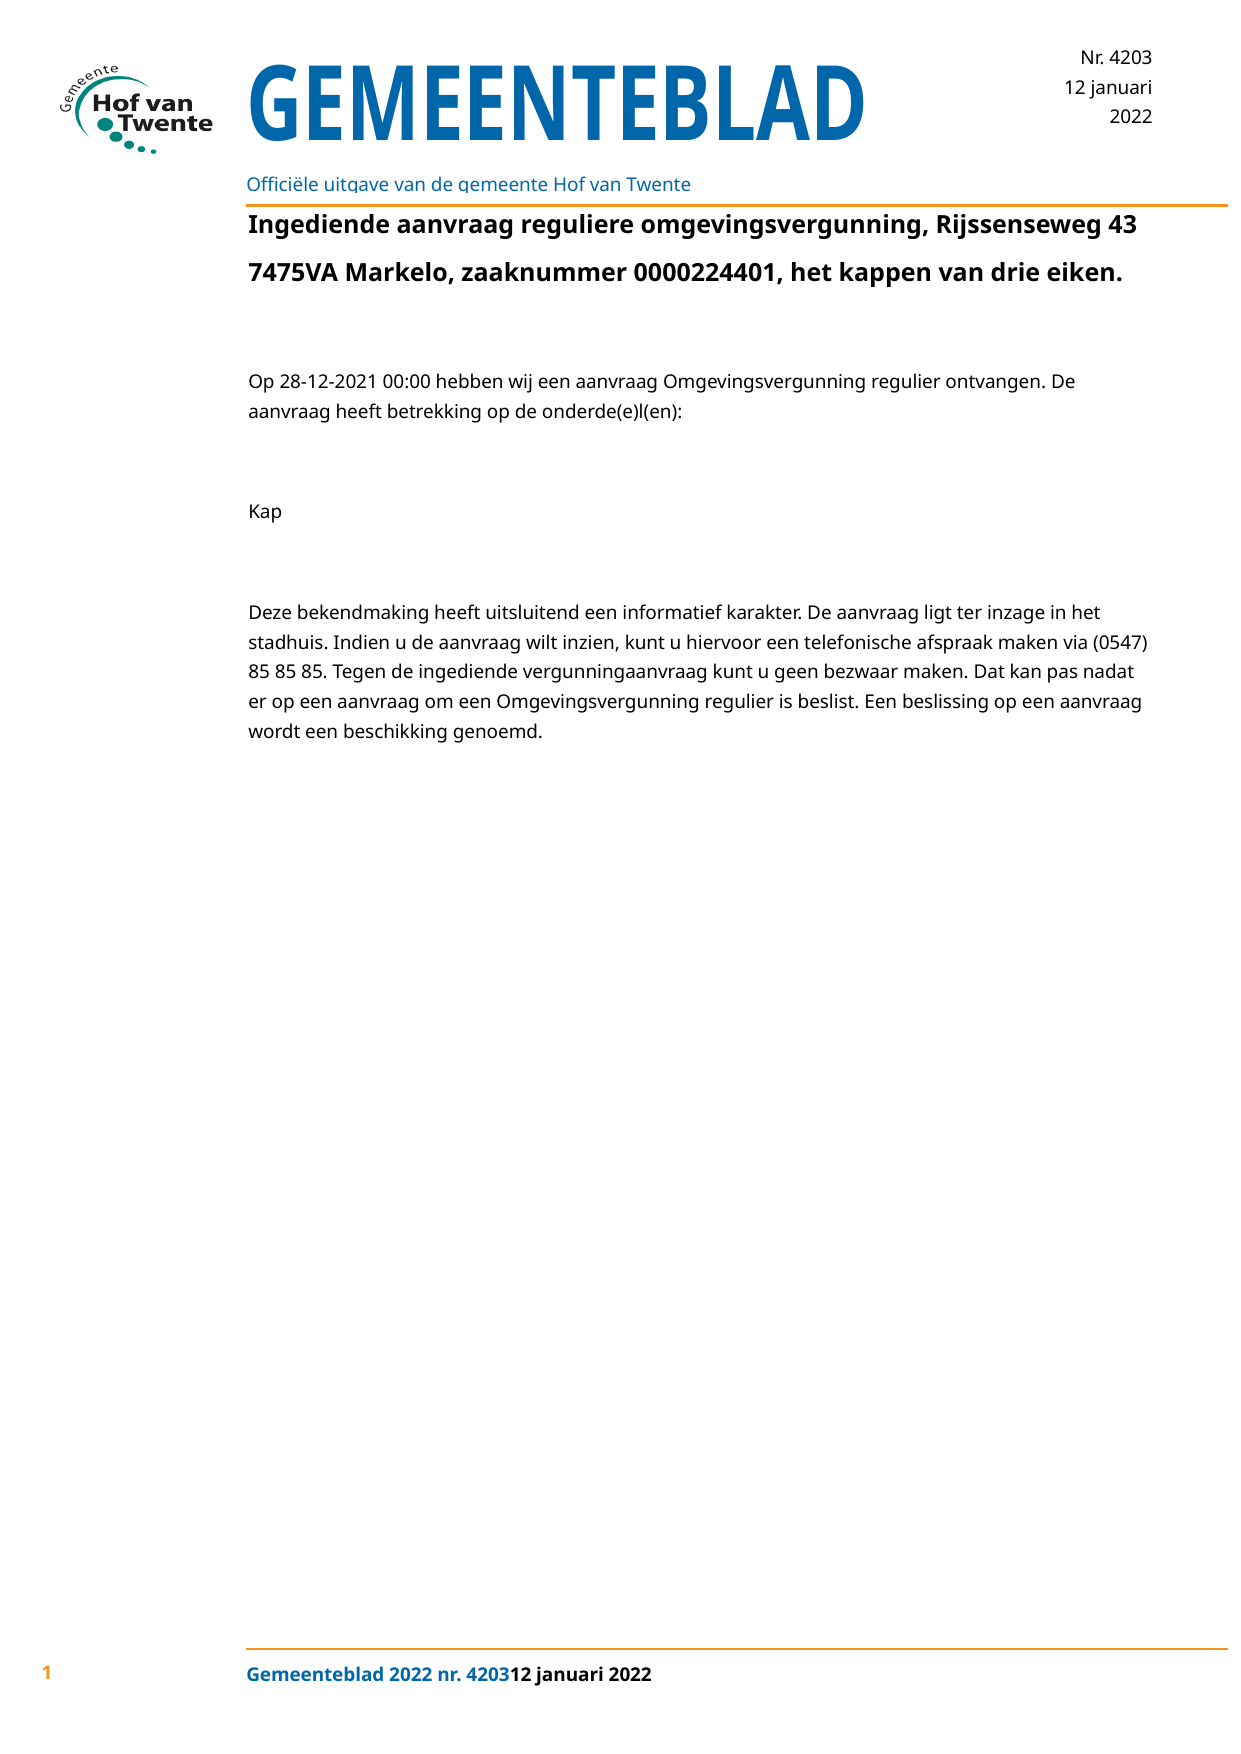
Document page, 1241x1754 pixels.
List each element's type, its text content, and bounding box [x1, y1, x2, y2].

text Op 28-12-2021 00:00 hebben wij een aanvraag Omgevingsvergunning regulier ontvangen. De aanvraag heeft betrekking op de onderde(e)l(en): [248, 368, 1152, 424]
text Ingediende aanvraag reguliere omgevingsvergunning, Rijssenseweg 43 7475VA Markelo, zaaknummer 0000224401, het kappen van drie eiken. [248, 207, 1152, 288]
picture [41, 47, 231, 172]
text Deze bekendmaking heeft uitsluitend een informatief karakter. De aanvraag ligt ter inzage in het stadhuis. Indien u de aanvraag wilt inzien, kunt u hiervoor een telefonische afspraak maken via (0547) 85 85 85. Tegen de ingediende vergunningaanvraag kunt u geen bezwaar maken. Dat kan pas nadat er op een aanvraag om een Omgevingsvergunning regulier is beslist. Een beslissing op een aanvraag wordt een beschikking genoemd. [248, 599, 1152, 744]
text Kap [248, 499, 1152, 524]
